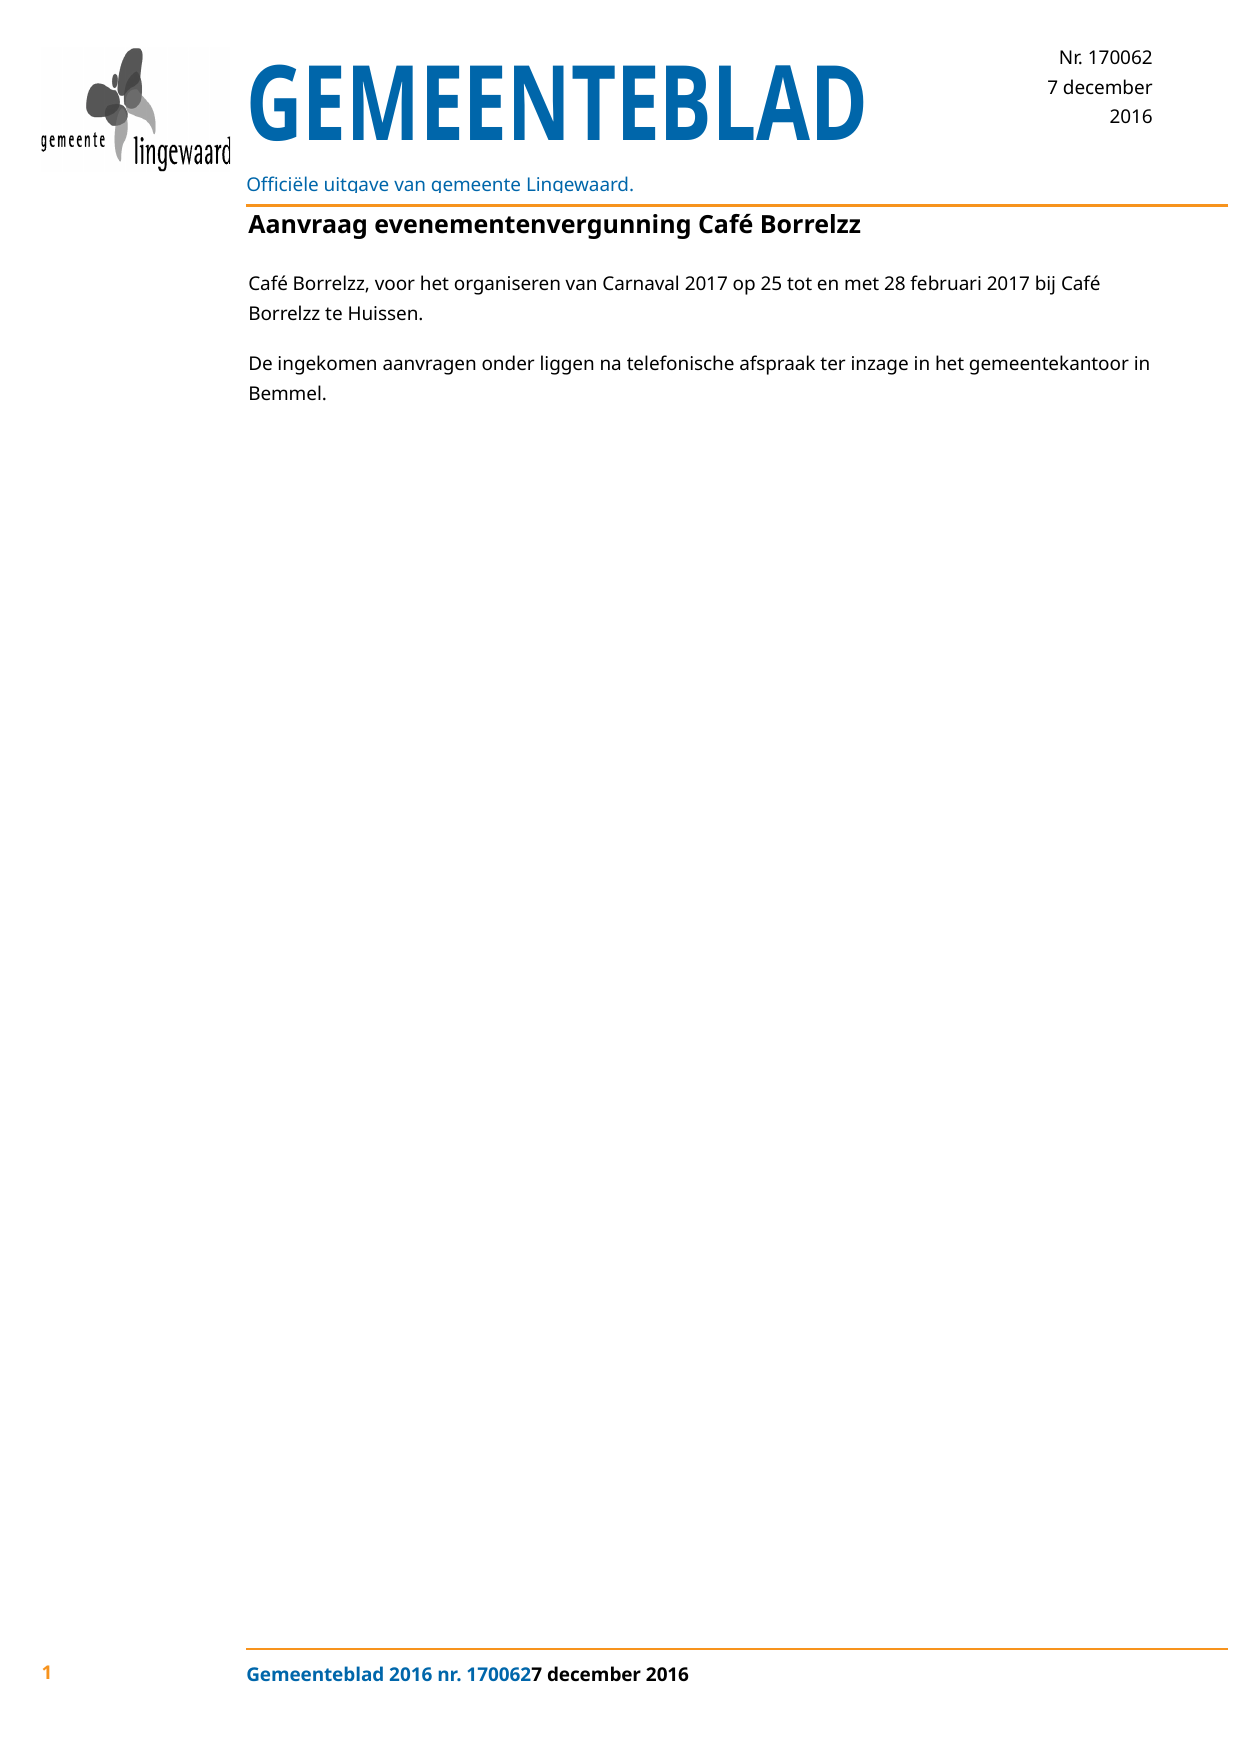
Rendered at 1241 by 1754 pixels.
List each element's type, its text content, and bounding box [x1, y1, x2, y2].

text De ingekomen aanvragen onder liggen na telefonische afspraak ter inzage in het gemeentekantoor in Bemmel. [248, 350, 1152, 406]
text Aanvraag evenementenvergunning Café Borrelzz [248, 207, 1152, 241]
picture [41, 47, 231, 172]
text Café Borrelzz, voor het organiseren van Carnaval 2017 op 25 tot en met 28 februari 2017 bij Café Borrelzz te Huissen. [248, 270, 1152, 326]
